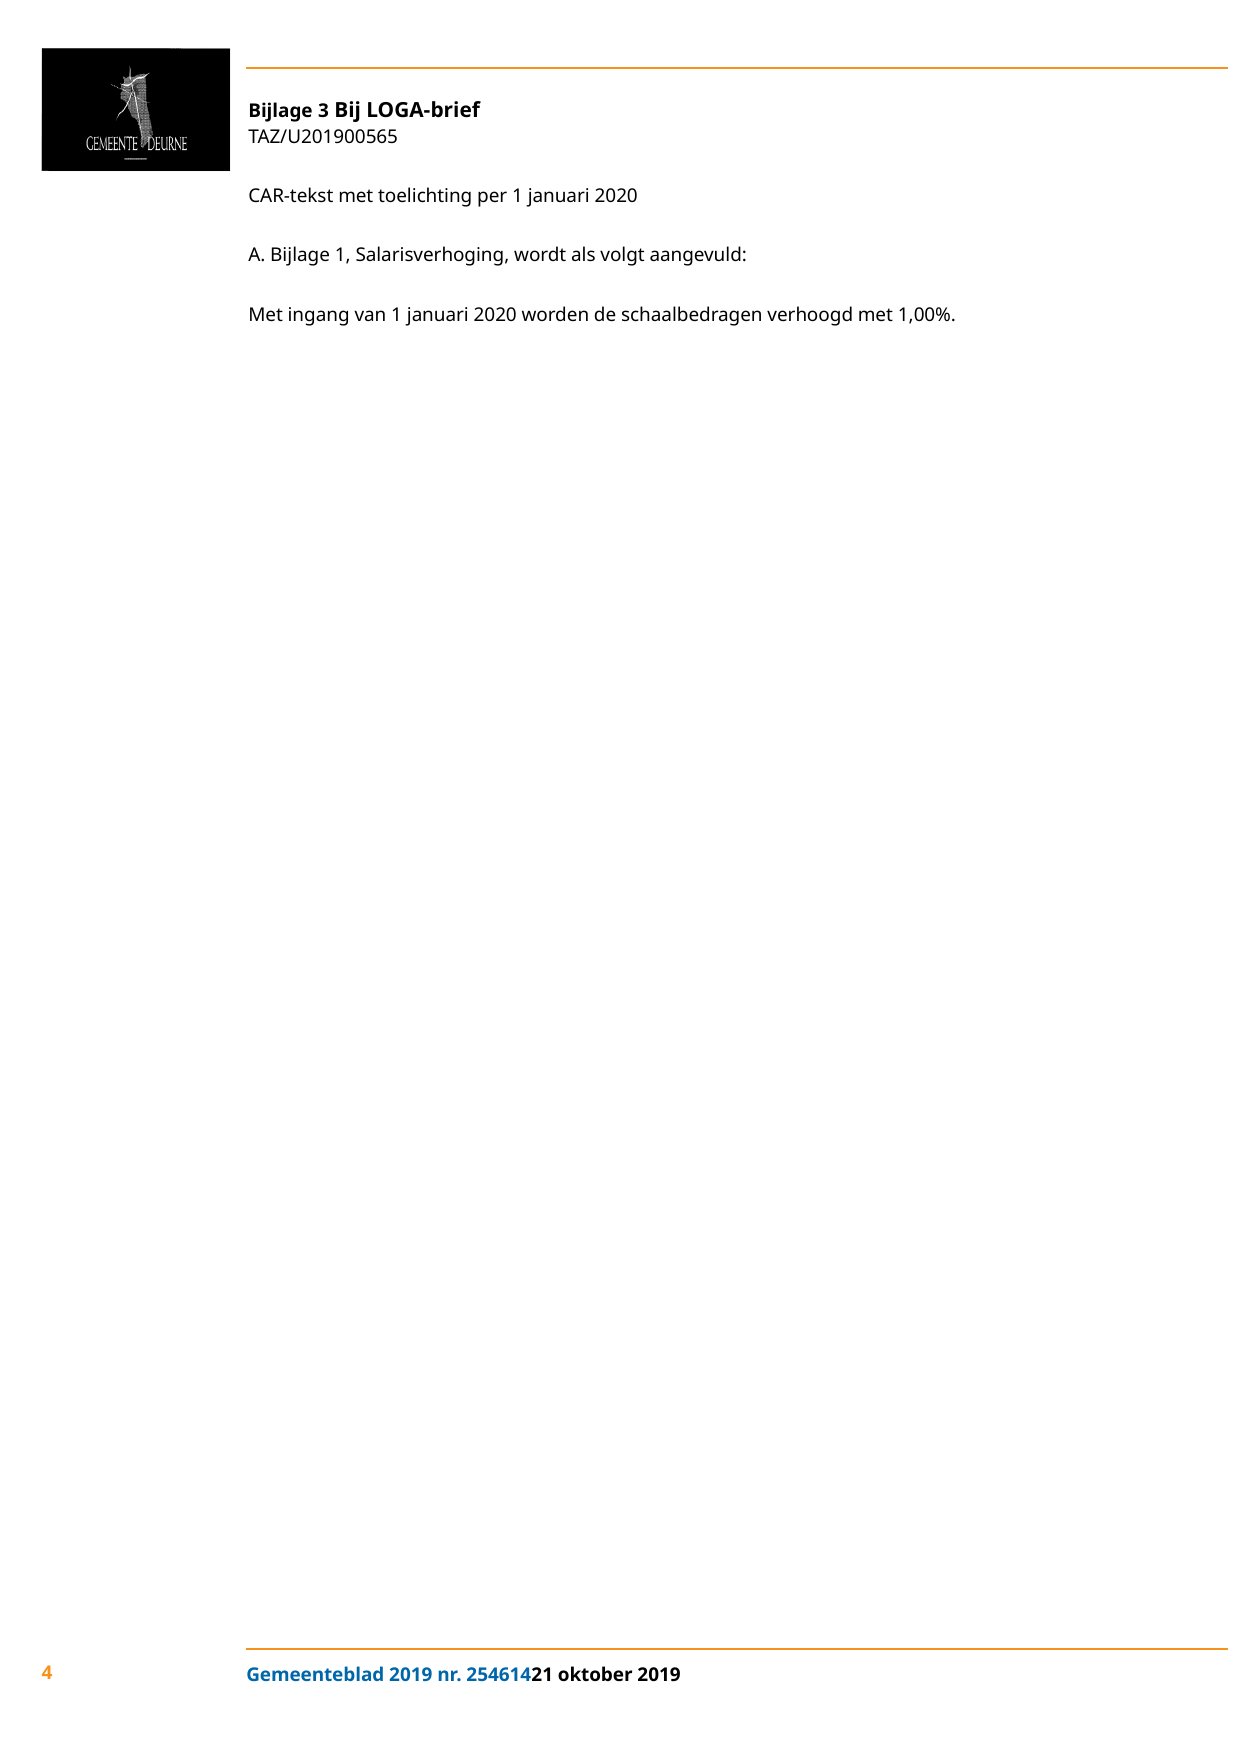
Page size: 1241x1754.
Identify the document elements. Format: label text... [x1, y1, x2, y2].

text Met ingang van 1 januari 2020 worden de schaalbedragen verhoogd met 1,00%. [248, 301, 1152, 327]
text Bijlage 3 Bij LOGA-brief [248, 95, 1152, 123]
text A. Bijlage 1, Salarisverhoging, wordt als volgt aangevuld: [248, 242, 1152, 267]
text TAZ/U201900565 [248, 123, 1152, 149]
text CAR-tekst met toelichting per 1 januari 2020 [248, 182, 1152, 208]
picture [41, 47, 231, 172]
